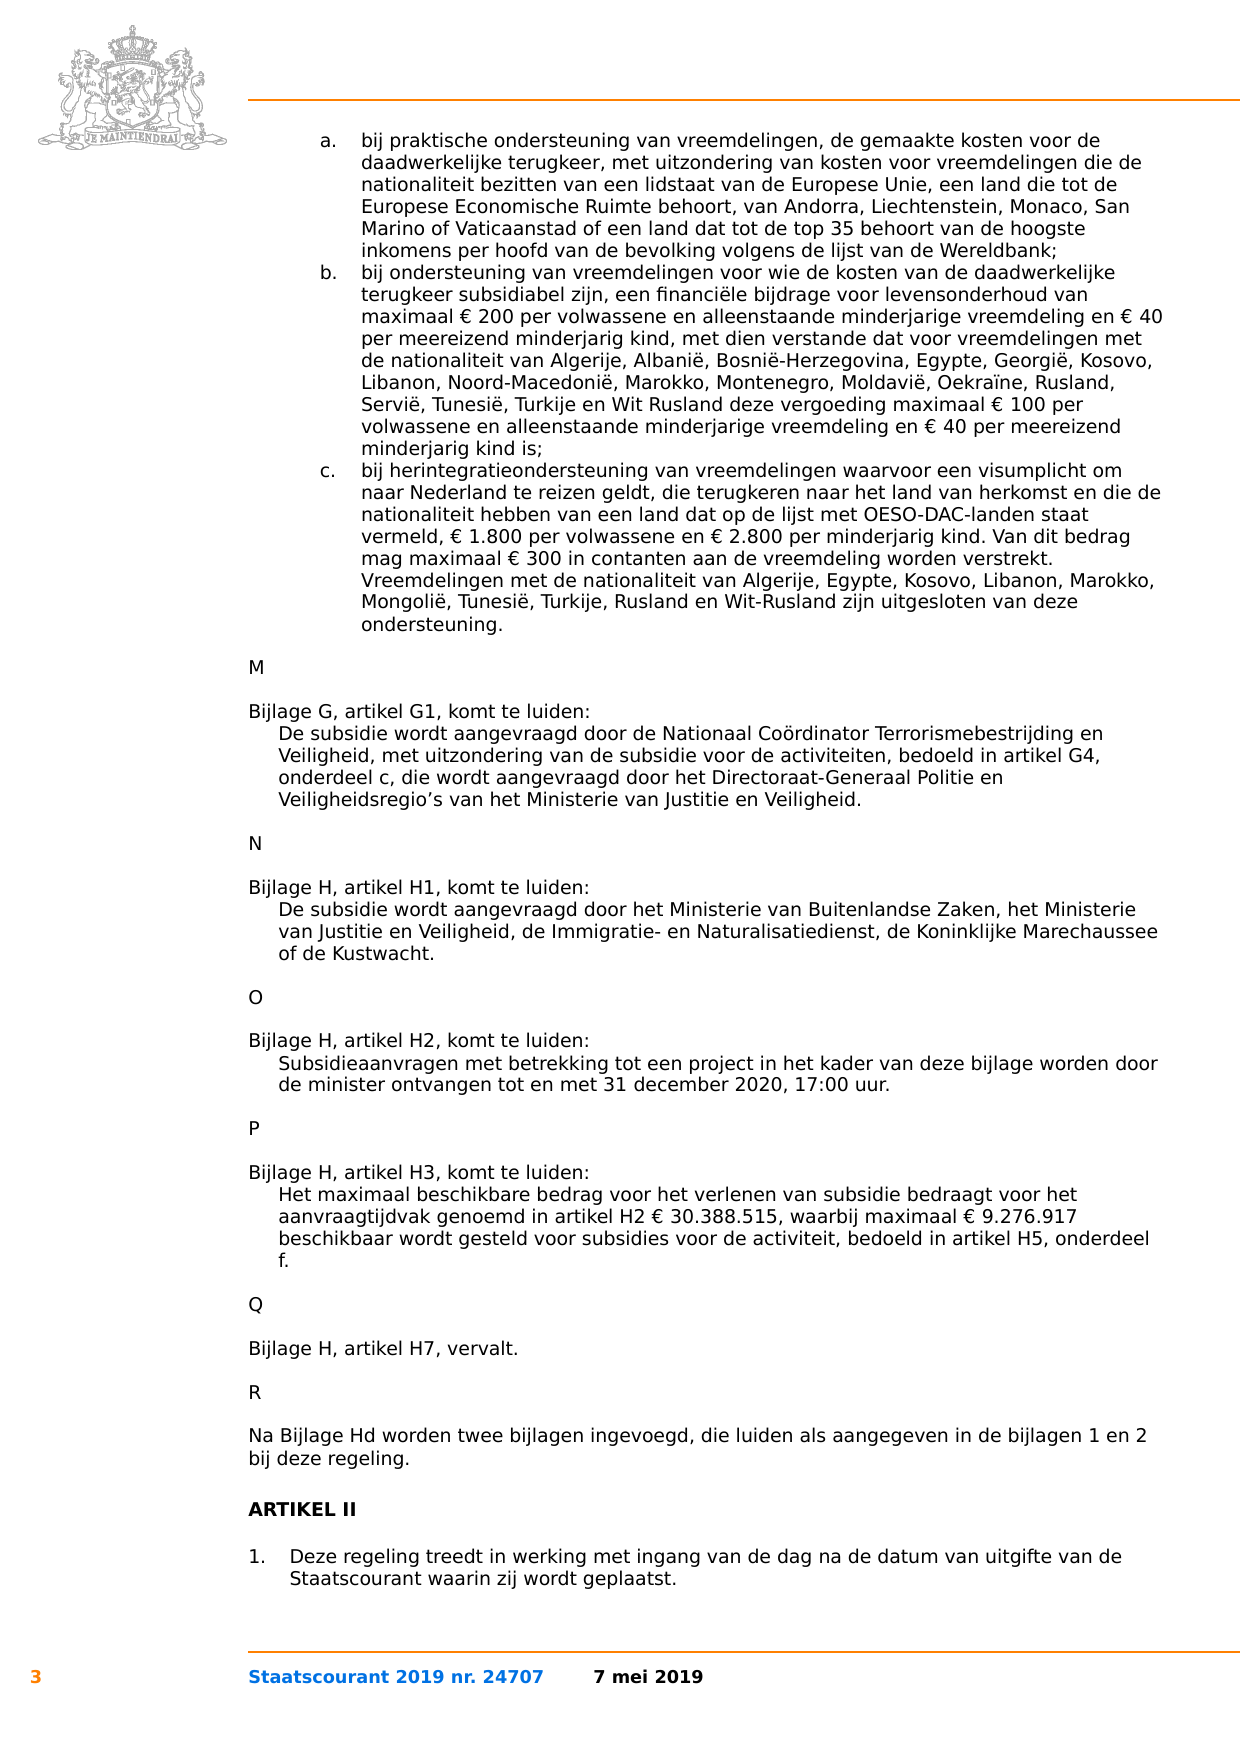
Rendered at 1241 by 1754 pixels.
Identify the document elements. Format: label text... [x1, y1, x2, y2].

text Het maximaal beschikbare bedrag voor het verlenen van subsidie bedraagt voor het aanvraagtijdvak genoemd in artikel H2 € 30.388.515, waarbij maximaal € 9.276.917 beschikbaar wordt gesteld voor subsidies voor de activiteit, bedoeld in artikel H5, onderdeel f. [278, 1184, 1163, 1272]
text Bijlage H, artikel H3, komt te luiden: [248, 1162, 1163, 1184]
text Q [248, 1294, 1163, 1316]
text De subsidie wordt aangevraagd door het Ministerie van Buitenlandse Zaken, het Ministerie van Justitie en Veiligheid, de Immigratie- en Naturalisatiedienst, de Koninklijke Marechaussee of de Kustwacht. [278, 899, 1163, 965]
text O [248, 987, 1163, 1008]
subtitle ARTIKEL II [248, 1499, 1163, 1521]
text De subsidie wordt aangevraagd door de Nationaal Coördinator Terrorismebestrijding en Veiligheid, met uitzondering van de subsidie voor de activiteiten, bedoeld in artikel G4, onderdeel c, die wordt aangevraagd door het Directoraat-Generaal Politie en Veiligheidsregio’s van het Ministerie van Justitie en Veiligheid. [278, 723, 1163, 811]
text 1. Deze regeling treedt in werking met ingang van de dag na de datum van uitgifte van de Staatscourant waarin zij wordt geplaatst. [248, 1546, 1163, 1590]
text P [248, 1118, 1163, 1140]
text Bijlage H, artikel H2, komt te luiden: [248, 1030, 1163, 1052]
text N [248, 833, 1163, 855]
text Bijlage G, artikel G1, komt te luiden: [248, 701, 1163, 723]
text Bijlage H, artikel H7, vervalt. [248, 1338, 1163, 1360]
text c. bij herintegratieondersteuning van vreemdelingen waarvoor een visumplicht om naar Nederland te reizen geldt, die terugkeren naar het land van herkomst en die de nationaliteit hebben van een land dat op de lijst met OESO-DAC-landen staat vermeld, € 1.800 per volwassene en € 2.800 per minderjarig kind. Van dit bedrag mag maximaal € 300 in contanten aan de vreemdeling worden verstrekt. Vreemdelingen met de nationaliteit van Algerije, Egypte, Kosovo, Libanon, Marokko, Mongolië, Tunesië, Turkije, Rusland en Wit-Rusland zijn uitgesloten van deze ondersteuning. [319, 459, 1163, 635]
text Bijlage H, artikel H1, komt te luiden: [248, 877, 1163, 899]
text Na Bijlage Hd worden twee bijlagen ingevoegd, die luiden als aangegeven in de bijlagen 1 en 2 bij deze regeling. [248, 1425, 1163, 1469]
text Subsidieaanvragen met betrekking tot een project in het kader van deze bijlage worden door de minister ontvangen tot en met 31 december 2020, 17:00 uur. [278, 1052, 1163, 1096]
picture [38, 25, 227, 150]
text a. bij praktische ondersteuning van vreemdelingen, de gemaakte kosten voor de daadwerkelijke terugkeer, met uitzondering van kosten voor vreemdelingen die de nationaliteit bezitten van een lidstaat van de Europese Unie, een land die tot de Europese Economische Ruimte behoort, van Andorra, Liechtenstein, Monaco, San Marino of Vaticaanstad of een land dat tot de top 35 behoort van de hoogste inkomens per hoofd van de bevolking volgens de lijst van de Wereldbank; [319, 130, 1163, 262]
text b. bij ondersteuning van vreemdelingen voor wie de kosten van de daadwerkelijke terugkeer subsidiabel zijn, een financiële bijdrage voor levensonderhoud van maximaal € 200 per volwassene en alleenstaande minderjarige vreemdeling en € 40 per meereizend minderjarig kind, met dien verstande dat voor vreemdelingen met de nationaliteit van Algerije, Albanië, Bosnië-Herzegovina, Egypte, Georgië, Kosovo, Libanon, Noord-Macedonië, Marokko, Montenegro, Moldavië, Oekraïne, Rusland, Servië, Tunesië, Turkije en Wit Rusland deze vergoeding maximaal € 100 per volwassene en alleenstaande minderjarige vreemdeling en € 40 per meereizend minderjarig kind is; [319, 262, 1163, 459]
text R [248, 1382, 1163, 1403]
text M [248, 657, 1163, 679]
